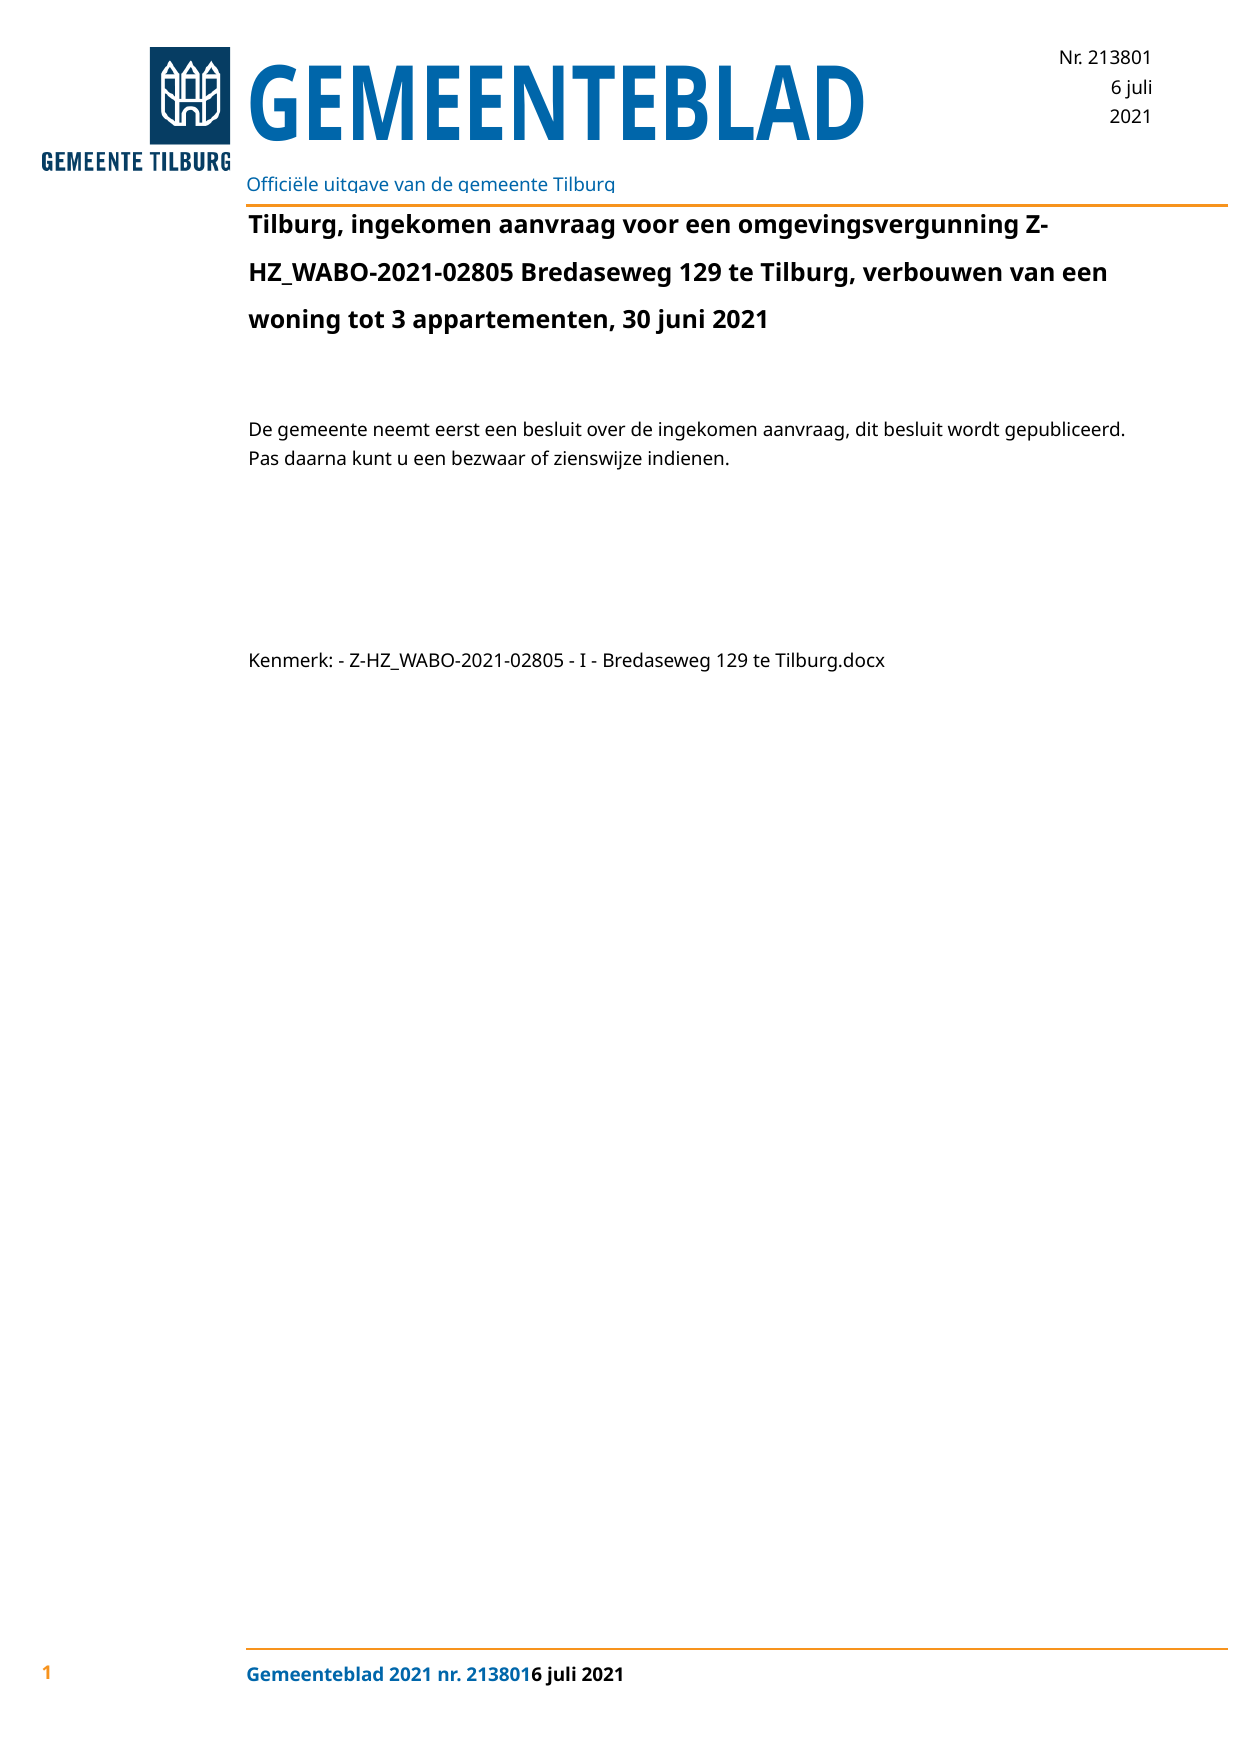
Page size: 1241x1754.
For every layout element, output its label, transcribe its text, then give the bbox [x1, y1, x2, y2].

text Kenmerk: - Z-HZ_WABO-2021-02805 - I - Bredaseweg 129 te Tilburg.docx [248, 647, 1152, 673]
text Tilburg, ingekomen aanvraag voor een omgevingsvergunning Z-HZ_WABO-2021-02805 Bredaseweg 129 te Tilburg, verbouwen van een woning tot 3 appartementen, 30 juni 2021 [248, 207, 1152, 336]
text De gemeente neemt eerst een besluit over de ingekomen aanvraag, dit besluit wordt gepubliceerd. Pas daarna kunt u een bezwaar of zienswijze indienen. [248, 416, 1152, 471]
picture [41, 47, 231, 172]
